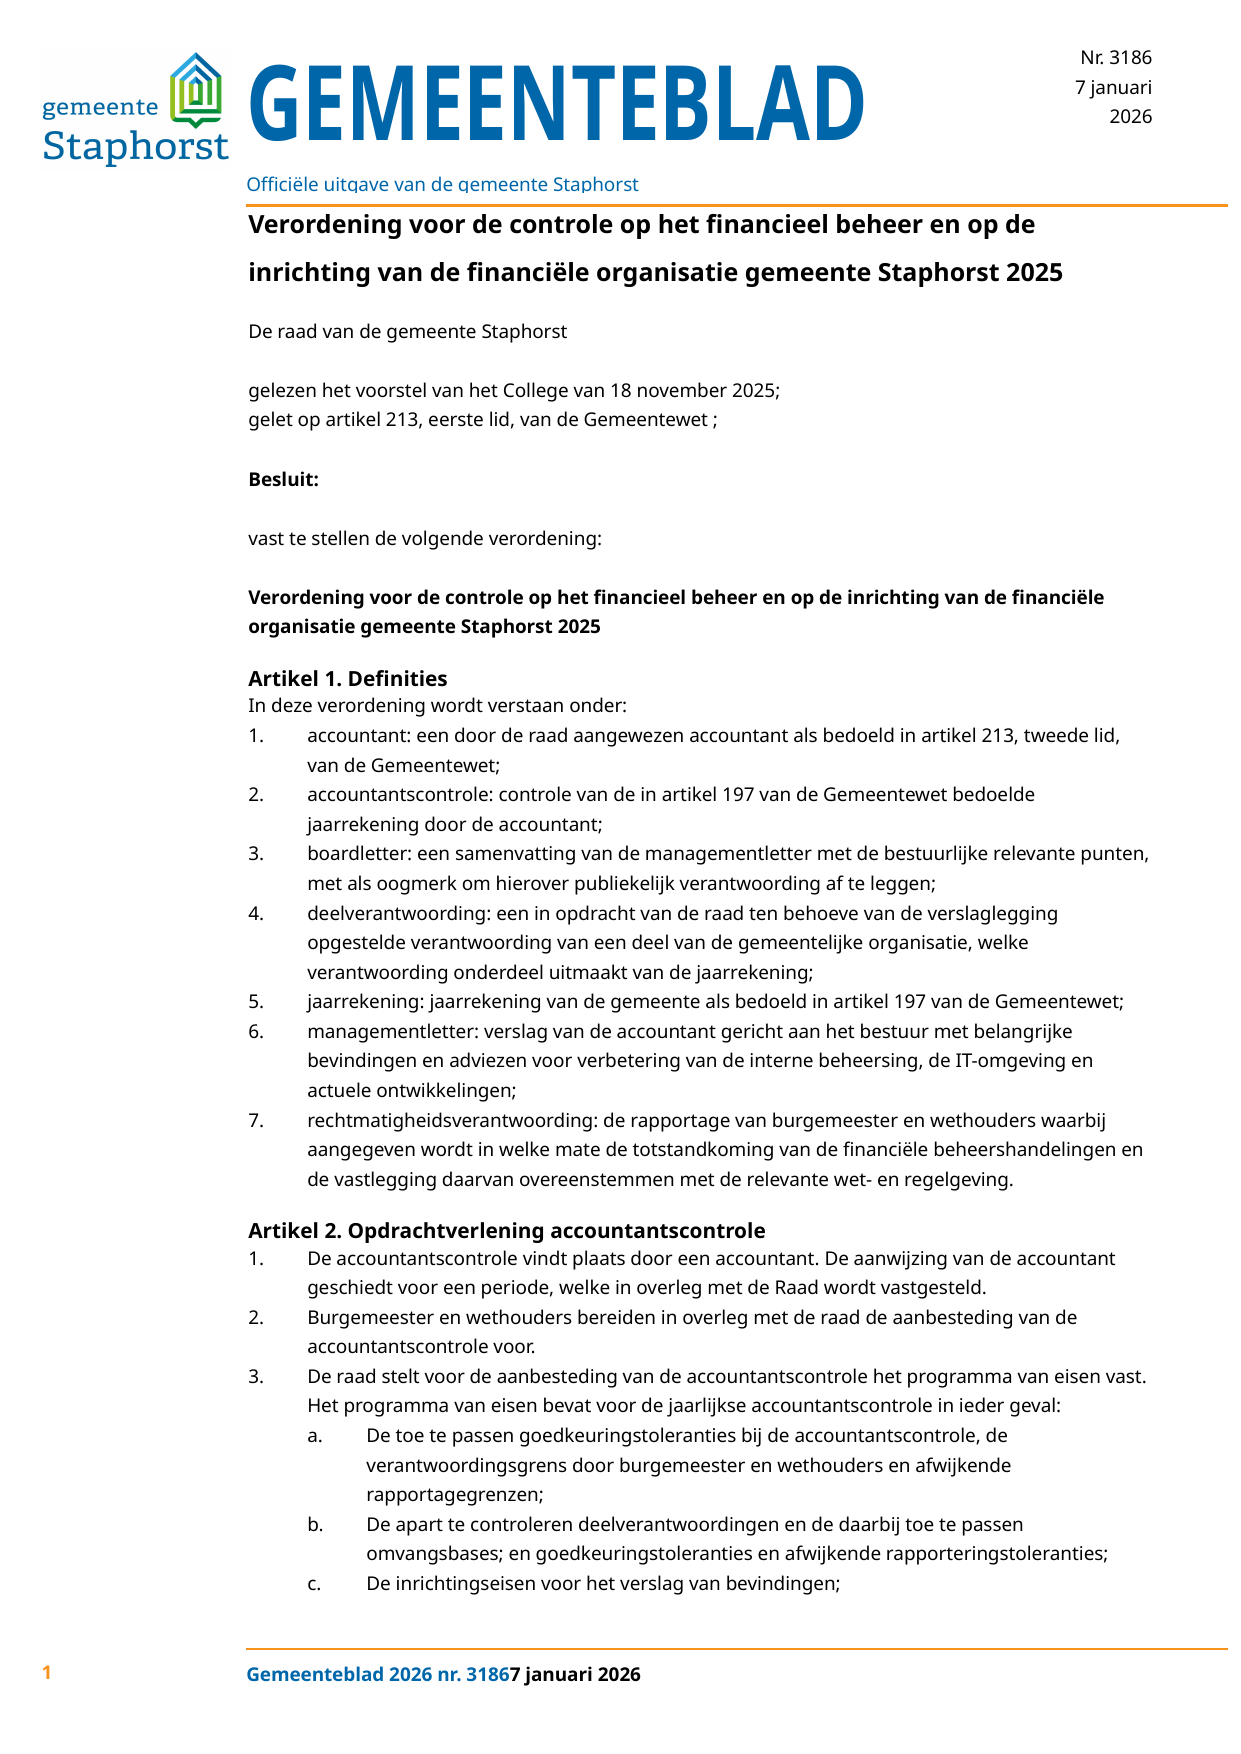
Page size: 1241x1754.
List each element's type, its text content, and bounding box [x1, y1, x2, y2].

text Verordening voor de controle op het financieel beheer en op de inrichting van de financiële organisatie gemeente Staphorst 2025 [248, 207, 1152, 288]
list De raad stelt voor de aanbesteding van de accountantscontrole het programma van eisen vast. Het programma van eisen bevat voor de jaarlijkse accountantscontrole in ieder geval: [248, 1363, 1152, 1418]
text Besluit: [248, 466, 1152, 492]
list deelverantwoording: een in opdracht van de raad ten behoeve van de verslaglegging opgestelde verantwoording van een deel van de gemeentelijke organisatie, welke verantwoording onderdeel uitmaakt van de jaarrekening; [248, 900, 1152, 984]
text Verordening voor de controle op het financieel beheer en op de inrichting van de financiële organisatie gemeente Staphorst 2025 [248, 584, 1152, 639]
text Artikel 2. Opdrachtverlening accountantscontrole [248, 1216, 1152, 1245]
list rechtmatigheidsverantwoording: de rapportage van burgemeester en wethouders waarbij aangegeven wordt in welke mate de totstandkoming van de financiële beheershandelingen en de vastlegging daarvan overeenstemmen met de relevante wet- en regelgeving. [248, 1107, 1152, 1192]
text gelezen het voorstel van het College van 18 november 2025; [248, 377, 1152, 403]
text Artikel 1. Definities [248, 664, 1152, 693]
picture [41, 47, 231, 172]
text In deze verordening wordt verstaan onder: [248, 693, 1152, 718]
text gelet op artikel 213, eerste lid, van de Gemeentewet ; [248, 407, 1152, 432]
list De inrichtingseisen voor het verslag van bevindingen; [307, 1570, 1152, 1596]
list boardletter: een samenvatting van de managementletter met de bestuurlijke relevante punten, met als oogmerk om hierover publiekelijk verantwoording af te leggen; [248, 841, 1152, 896]
list accountant: een door de raad aangewezen accountant als bedoeld in artikel 213, tweede lid, van de Gemeentewet; [248, 722, 1152, 777]
text vast te stellen de volgende verordening: [248, 525, 1152, 551]
list De accountantscontrole vindt plaats door een accountant. De aanwijzing van de accountant geschiedt voor een periode, welke in overleg met de Raad wordt vastgesteld. [248, 1245, 1152, 1300]
text De raad van de gemeente Staphorst [248, 318, 1152, 344]
list De toe te passen goedkeuringstoleranties bij de accountantscontrole, de verantwoordingsgrens door burgemeester en wethouders en afwijkende rapportagegrenzen; [307, 1422, 1152, 1507]
list managementletter: verslag van de accountant gericht aan het bestuur met belangrijke bevindingen en adviezen voor verbetering van de interne beheersing, de IT-omgeving en actuele ontwikkelingen; [248, 1018, 1152, 1103]
list jaarrekening: jaarrekening van de gemeente als bedoeld in artikel 197 van de Gemeentewet; [248, 988, 1152, 1014]
list accountantscontrole: controle van de in artikel 197 van de Gemeentewet bedoelde jaarrekening door de accountant; [248, 781, 1152, 837]
list Burgemeester en wethouders bereiden in overleg met de raad de aanbesteding van de accountantscontrole voor. [248, 1304, 1152, 1359]
list De apart te controleren deelverantwoordingen en de daarbij toe te passen omvangsbases; en goedkeuringstoleranties en afwijkende rapporteringstoleranties; [307, 1511, 1152, 1566]
